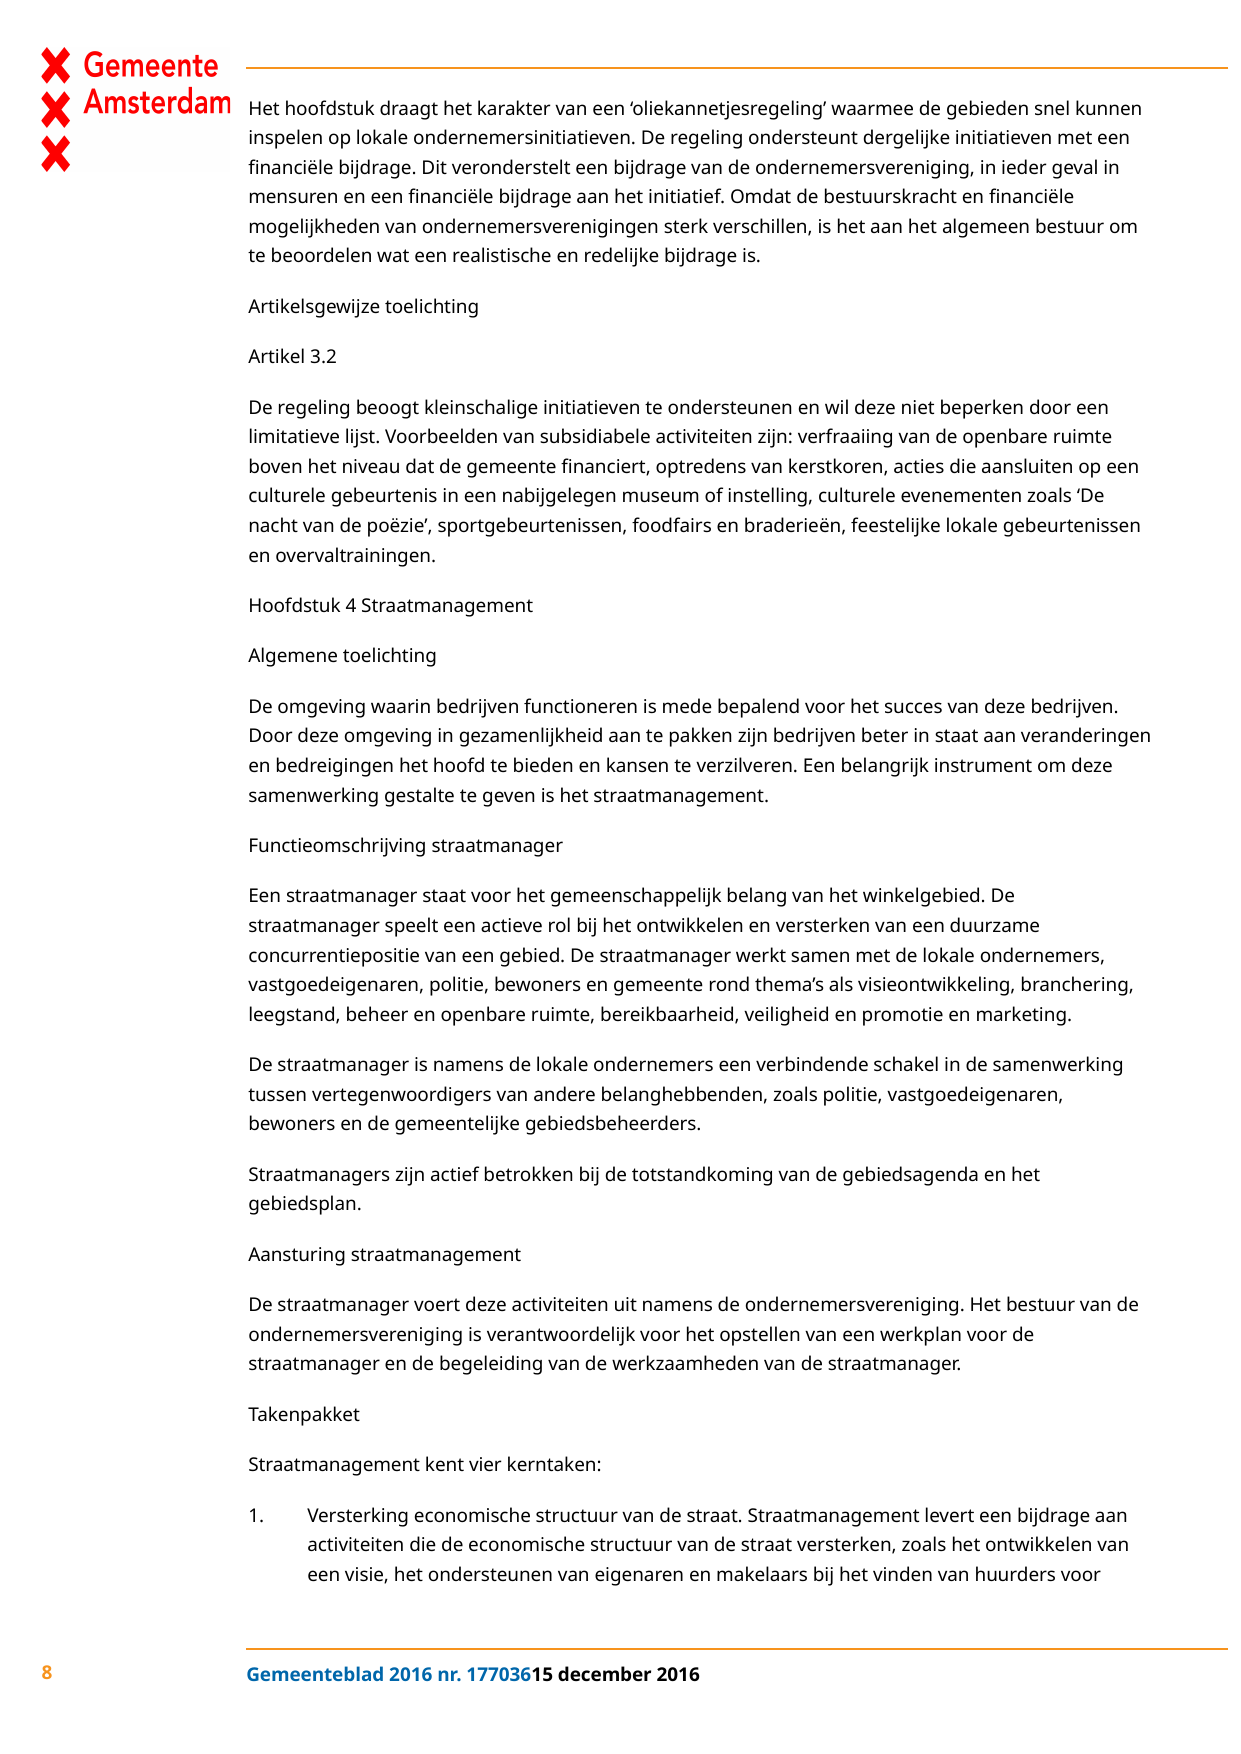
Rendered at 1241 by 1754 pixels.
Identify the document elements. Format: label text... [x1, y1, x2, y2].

text Het hoofdstuk draagt het karakter van een ‘oliekannetjesregeling’ waarmee de gebieden snel kunnen inspelen op lokale ondernemersinitiatieven. De regeling ondersteunt dergelijke initiatieven met een financiële bijdrage. Dit veronderstelt een bijdrage van de ondernemersvereniging, in ieder geval in mensuren en een financiële bijdrage aan het initiatief. Omdat de bestuurskracht en financiële mogelijkheden van ondernemersverenigingen sterk verschillen, is het aan het algemeen bestuur om te beoordelen wat een realistische en redelijke bijdrage is. [248, 95, 1152, 268]
text Artikelsgewijze toelichting [248, 293, 1152, 319]
text De regeling beoogt kleinschalige initiatieven te ondersteunen en wil deze niet beperken door een limitatieve lijst. Voorbeelden van subsidiabele activiteiten zijn: verfraaiing van de openbare ruimte boven het niveau dat de gemeente financiert, optredens van kerstkoren, acties die aansluiten op een culturele gebeurtenis in een nabijgelegen museum of instelling, culturele evenementen zoals ‘De nacht van de poëzie’, sportgebeurtenissen, foodfairs en braderieën, feestelijke lokale gebeurtenissen en overvaltrainingen. [248, 394, 1152, 568]
text De straatmanager is namens de lokale ondernemers een verbindende schakel in de samenwerking tussen vertegenwoordigers van andere belanghebbenden, zoals politie, vastgoedeigenaren, bewoners en de gemeentelijke gebiedsbeheerders. [248, 1051, 1152, 1136]
text Functieomschrijving straatmanager [248, 832, 1152, 858]
text Aansturing straatmanagement [248, 1241, 1152, 1267]
text Artikel 3.2 [248, 343, 1152, 369]
text De omgeving waarin bedrijven functioneren is mede bepalend voor het succes van deze bedrijven. Door deze omgeving in gezamenlijkheid aan te pakken zijn bedrijven beter in staat aan veranderingen en bedreigingen het hoofd te bieden en kansen te verzilveren. Een belangrijk instrument om deze samenwerking gestalte te geven is het straatmanagement. [248, 693, 1152, 808]
text Hoofdstuk 4 Straatmanagement [248, 592, 1152, 618]
picture [41, 47, 231, 172]
text Een straatmanager staat voor het gemeenschappelijk belang van het winkelgebied. De straatmanager speelt een actieve rol bij het ontwikkelen en versterken van een duurzame concurrentiepositie van een gebied. De straatmanager werkt samen met de lokale ondernemers, vastgoedeigenaren, politie, bewoners en gemeente rond thema’s als visieontwikkeling, branchering, leegstand, beheer en openbare ruimte, bereikbaarheid, veiligheid en promotie en marketing. [248, 883, 1152, 1027]
text Straatmanagers zijn actief betrokken bij de totstandkoming van de gebiedsagenda en het gebiedsplan. [248, 1161, 1152, 1216]
text Algemene toelichting [248, 643, 1152, 668]
text De straatmanager voert deze activiteiten uit namens de ondernemersvereniging. Het bestuur van de ondernemersvereniging is verantwoordelijk voor het opstellen van een werkplan voor de straatmanager en de begeleiding van de werkzaamheden van de straatmanager. [248, 1291, 1152, 1376]
text Takenpakket [248, 1401, 1152, 1427]
list Versterking economische structuur van de straat. Straatmanagement levert een bijdrage aan activiteiten die de economische structuur van de straat versterken, zoals het ontwikkelen van een visie, het ondersteunen van eigenaren en makelaars bij het vinden van huurders voor [248, 1502, 1152, 1587]
text Straatmanagement kent vier kerntaken: [248, 1451, 1152, 1477]
